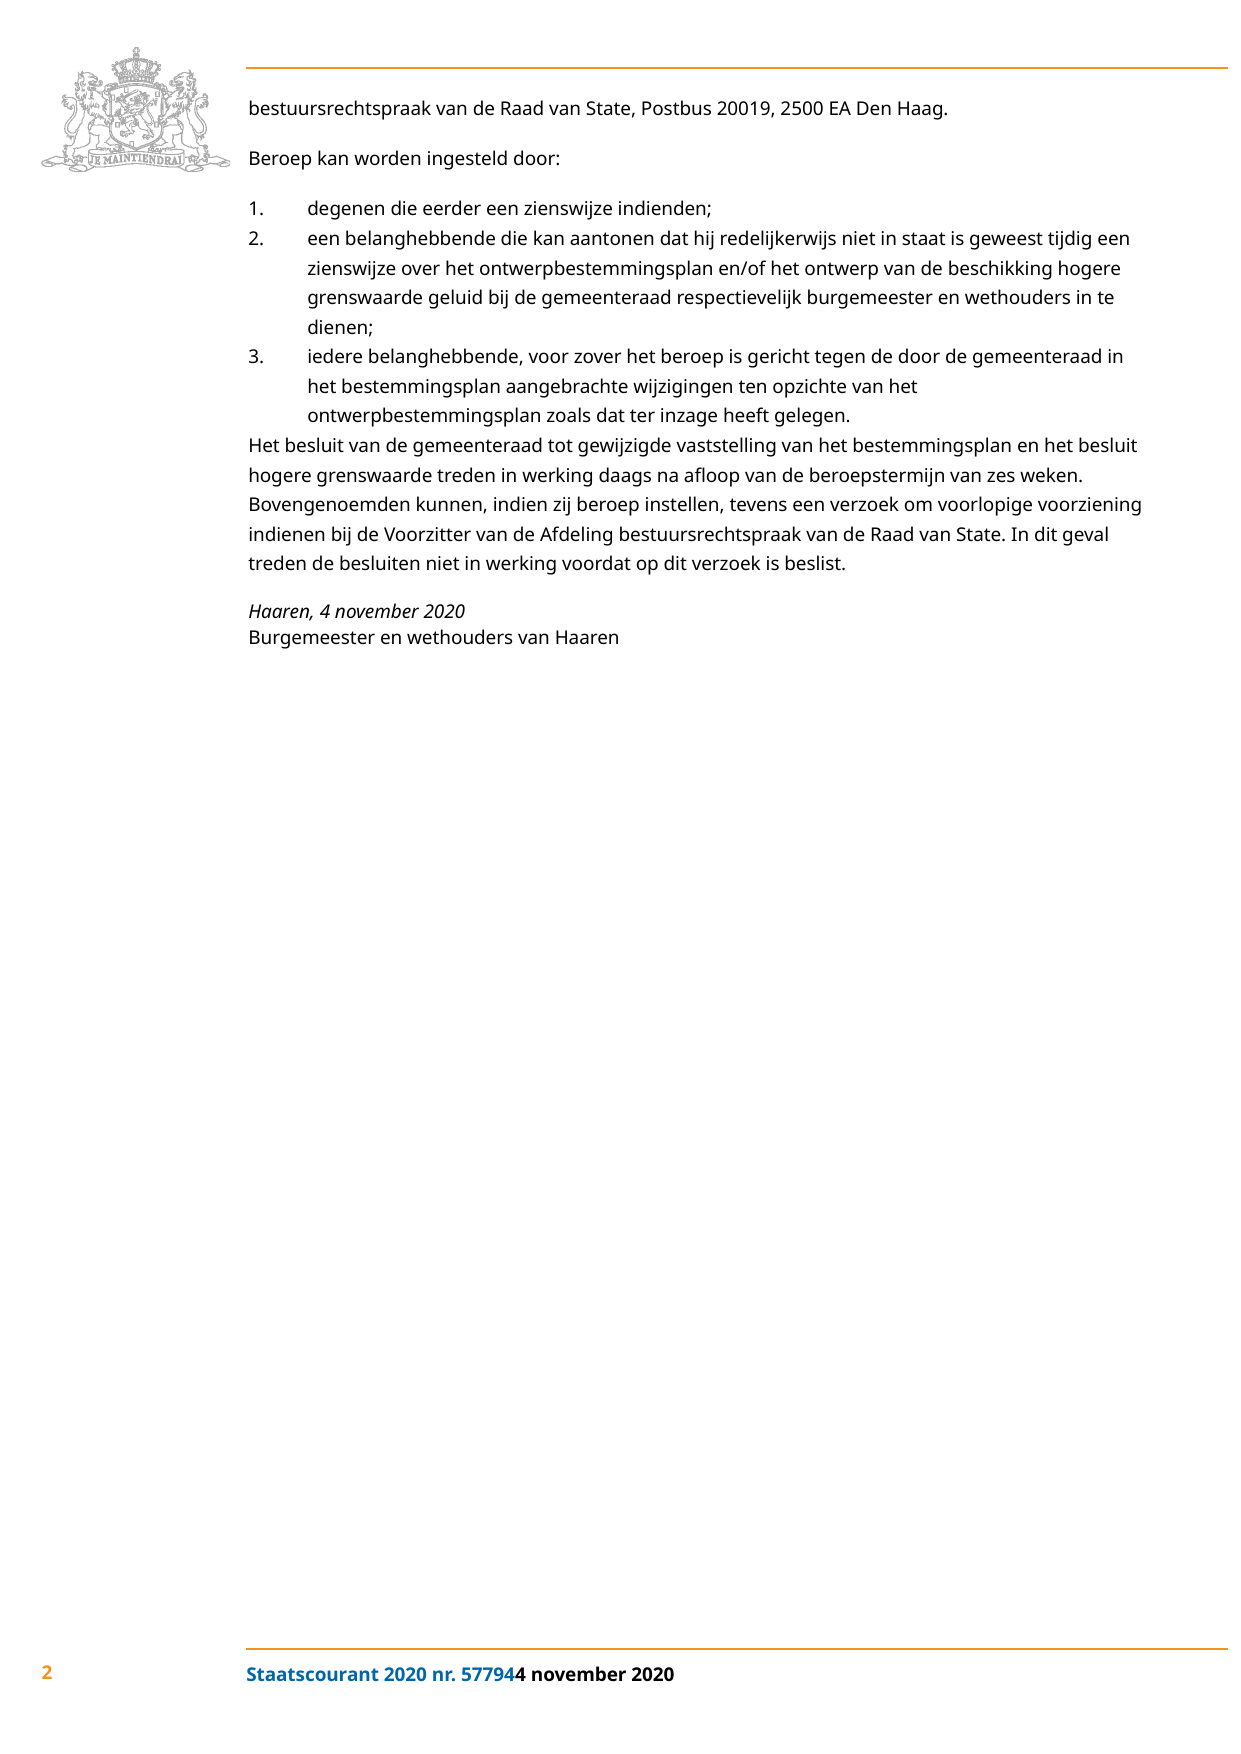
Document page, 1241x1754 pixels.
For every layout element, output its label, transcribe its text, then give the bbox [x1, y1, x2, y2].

text bestuursrechtspraak van de Raad van State, Postbus 20019, 2500 EA Den Haag. [248, 95, 1152, 121]
list degenen die eerder een zienswijze indienden; [248, 196, 1152, 221]
text Het besluit van de gemeenteraad tot gewijzigde vaststelling van het bestemmingsplan en het besluit hogere grenswaarde treden in werking daags na afloop van de beroepstermijn van zes weken. Bovengenoemden kunnen, indien zij beroep instellen, tevens een verzoek om voorlopige voorziening indienen bij de Voorzitter van de Afdeling bestuursrechtspraak van de Raad van State. In dit geval treden de besluiten niet in werking voordat op dit verzoek is beslist. [248, 432, 1152, 576]
picture [41, 47, 231, 172]
text Beroep kan worden ingesteld door: [248, 145, 1152, 171]
text Haaren, 4 november 2020 [248, 598, 1152, 624]
list iedere belanghebbende, voor zover het beroep is gericht tegen de door de gemeenteraad in het bestemmingsplan aangebrachte wijzigingen ten opzichte van het ontwerpbestemmingsplan zoals dat ter inzage heeft gelegen. [248, 343, 1152, 428]
text Burgemeester en wethouders van Haaren [248, 624, 1152, 650]
list een belanghebbende die kan aantonen dat hij redelijkerwijs niet in staat is geweest tijdig een zienswijze over het ontwerpbestemmingsplan en/of het ontwerp van de beschikking hogere grenswaarde geluid bij de gemeenteraad respectievelijk burgemeester en wethouders in te dienen; [248, 225, 1152, 340]
